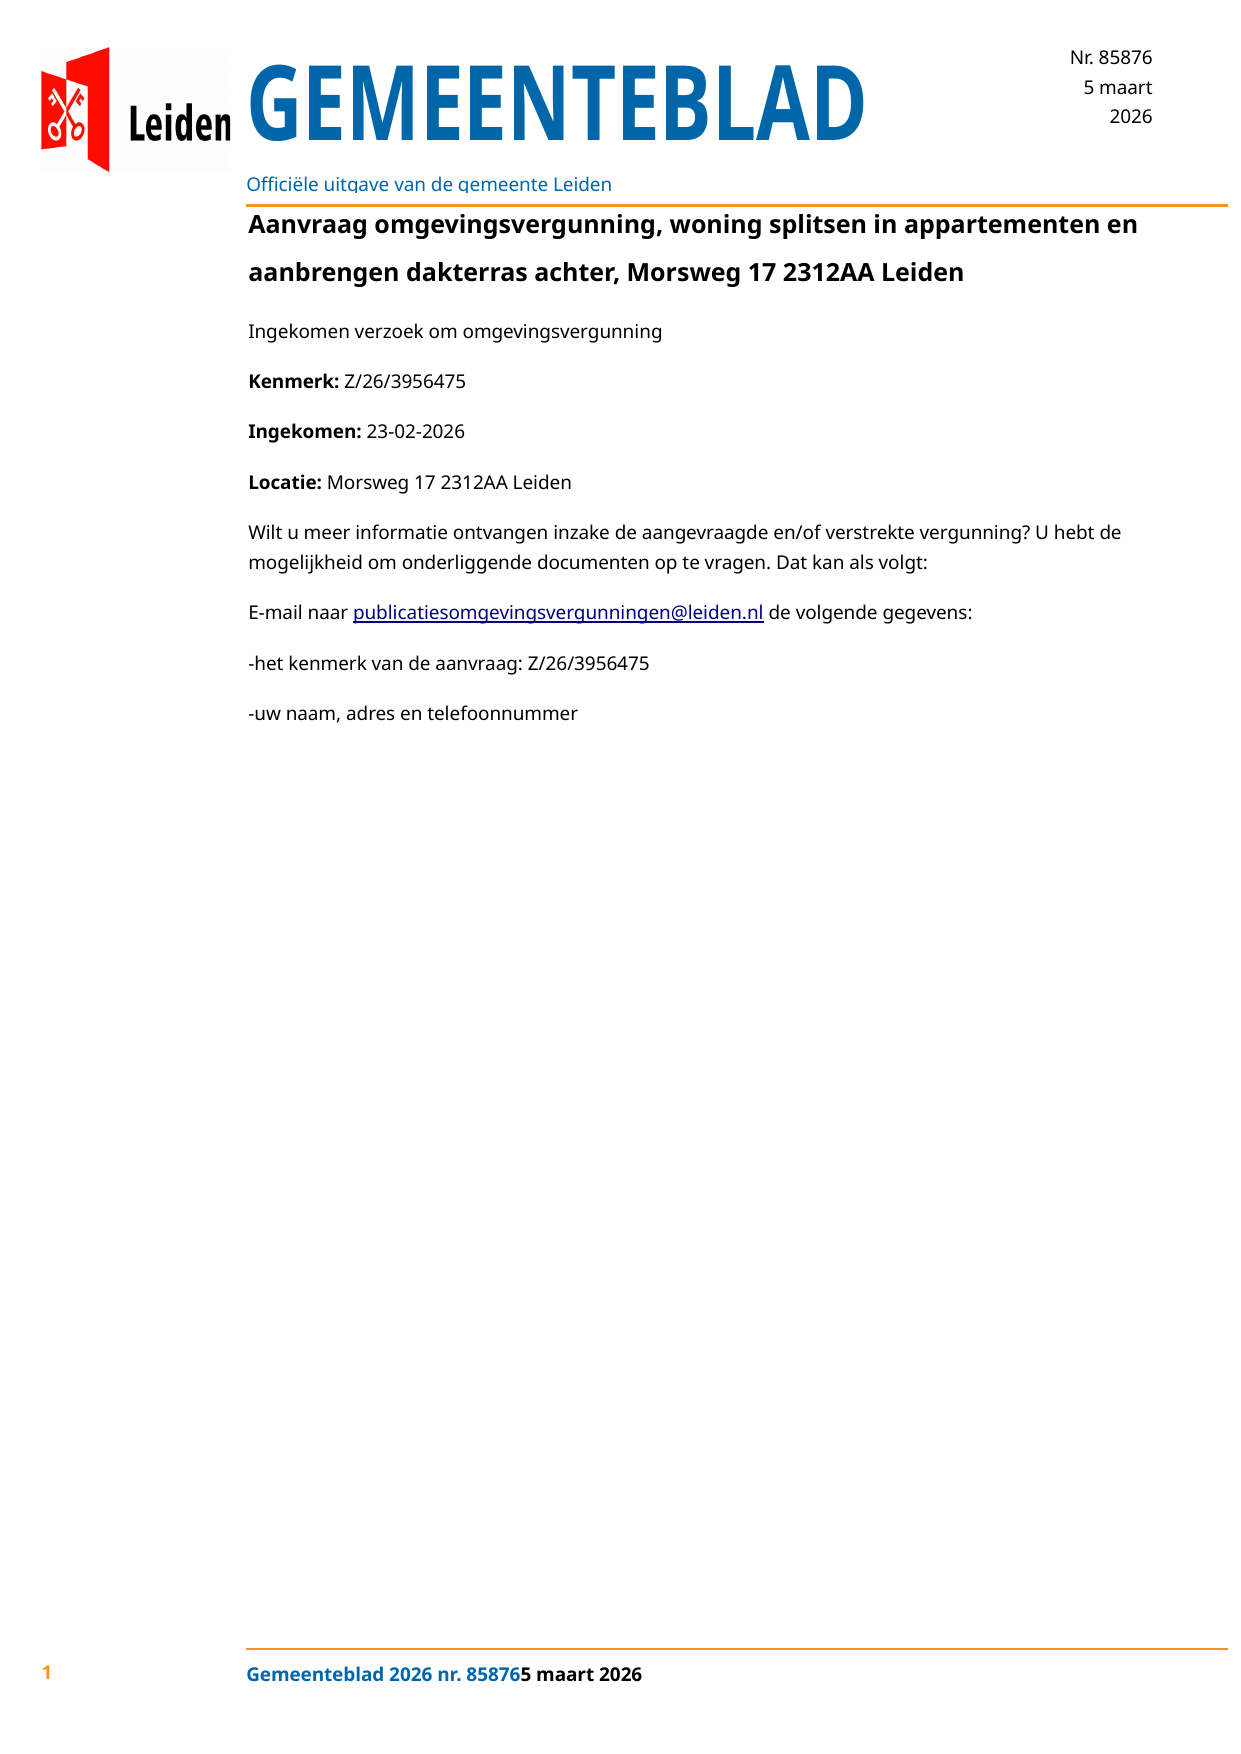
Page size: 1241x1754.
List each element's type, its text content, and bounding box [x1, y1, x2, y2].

text Locatie: Morsweg 17 2312AA Leiden [248, 469, 1152, 495]
picture [41, 47, 231, 172]
text Ingekomen: 23-02-2026 [248, 419, 1152, 444]
text E-mail naar publicatiesomgevingsvergunningen@leiden.nl de volgende gegevens: [248, 599, 1152, 625]
text Aanvraag omgevingsvergunning, woning splitsen in appartementen en aanbrengen dakterras achter, Morsweg 17 2312AA Leiden [248, 207, 1152, 288]
text -het kenmerk van de aanvraag: Z/26/3956475 [248, 650, 1152, 676]
text Wilt u meer informatie ontvangen inzake de aangevraagde en/of verstrekte vergunning? U hebt de mogelijkheid om onderliggende documenten op te vragen. Dat kan als volgt: [248, 519, 1152, 575]
text Kenmerk: Z/26/3956475 [248, 368, 1152, 394]
text -uw naam, adres en telefoonnummer [248, 700, 1152, 726]
text Ingekomen verzoek om omgevingsvergunning [248, 318, 1152, 344]
